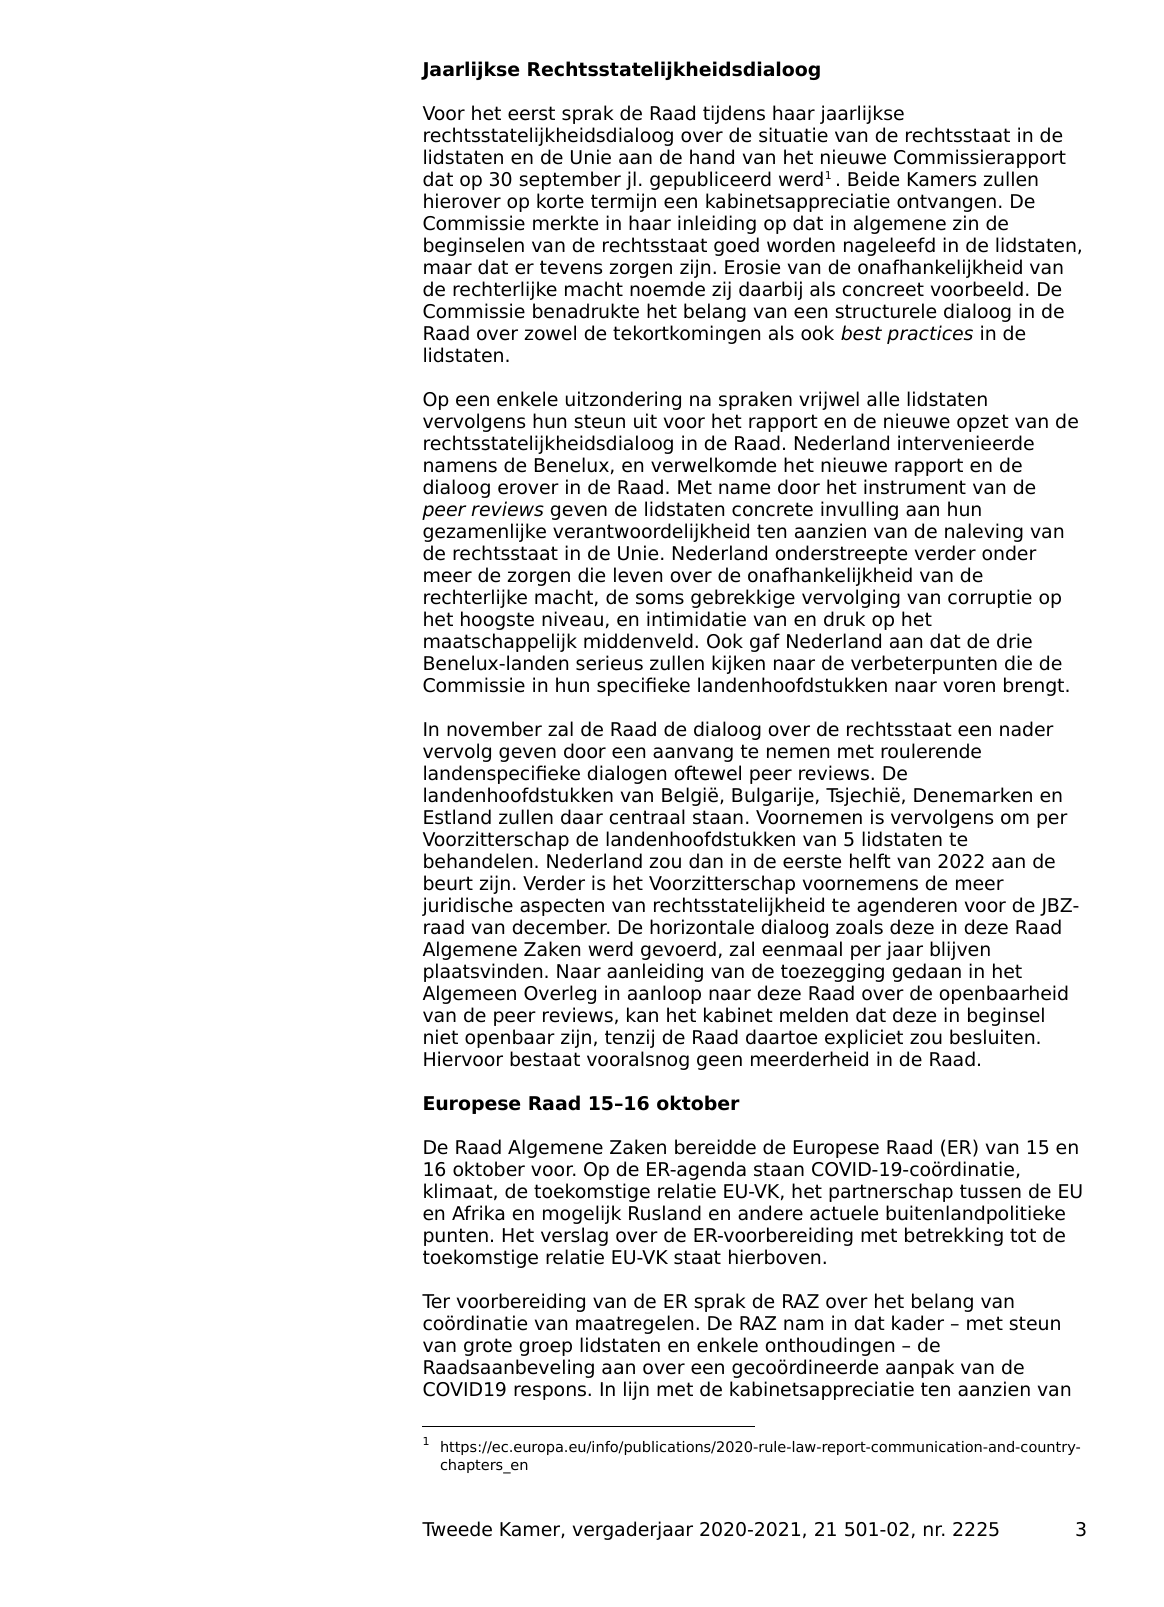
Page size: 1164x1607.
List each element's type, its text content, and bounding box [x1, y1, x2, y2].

text Ter voorbereiding van de ER sprak de RAZ over het belang van coördinatie van maatregelen. De RAZ nam in dat kader – met steun van grote groep lidstaten en enkele onthoudingen – de Raadsaanbeveling aan over een gecoördineerde aanpak van de COVID19 respons. In lijn met de kabinetsappreciatie ten aanzien van [422, 1291, 1087, 1401]
text https://ec.europa.eu/info/publications/2020-rule-law-report-communication-and-country-chapters_en [422, 1435, 1087, 1474]
text De Raad Algemene Zaken bereidde de Europese Raad (ER) van 15 en 16 oktober voor. Op de ER-agenda staan COVID-19-coördinatie, klimaat, de toekomstige relatie EU-VK, het partnerschap tussen de EU en Afrika en mogelijk Rusland en andere actuele buitenlandpolitieke punten. Het verslag over de ER-voorbereiding met betrekking tot de toekomstige relatie EU-VK staat hierboven. [422, 1137, 1087, 1269]
subtitle Jaarlijkse Rechtsstatelijkheidsdialoog [422, 59, 1087, 81]
text In november zal de Raad de dialoog over de rechtsstaat een nader vervolg geven door een aanvang te nemen met roulerende landenspecifieke dialogen oftewel peer reviews. De landenhoofdstukken van België, Bulgarije, Tsjechië, Denemarken en Estland zullen daar centraal staan. Voornemen is vervolgens om per Voorzitterschap de landenhoofdstukken van 5 lidstaten te behandelen. Nederland zou dan in de eerste helft van 2022 aan de beurt zijn. Verder is het Voorzitterschap voornemens de meer juridische aspecten van rechtsstatelijkheid te agenderen voor de JBZ-raad van december. De horizontale dialoog zoals deze in deze Raad Algemene Zaken werd gevoerd, zal eenmaal per jaar blijven plaatsvinden. Naar aanleiding van de toezegging gedaan in het Algemeen Overleg in aanloop naar deze Raad over de openbaarheid van de peer reviews, kan het kabinet melden dat deze in beginsel niet openbaar zijn, tenzij de Raad daartoe expliciet zou besluiten. Hiervoor bestaat vooralsnog geen meerderheid in de Raad. [422, 719, 1087, 1071]
text Voor het eerst sprak de Raad tijdens haar jaarlijkse rechtsstatelijkheidsdialoog over de situatie van de rechtsstaat in de lidstaten en de Unie aan de hand van het nieuwe Commissierapport dat op 30 september jl. gepubliceerd werd. Beide Kamers zullen hierover op korte termijn een kabinetsappreciatie ontvangen. De Commissie merkte in haar inleiding op dat in algemene zin de beginselen van de rechtsstaat goed worden nageleefd in de lidstaten, maar dat er tevens zorgen zijn. Erosie van de onafhankelijkheid van de rechterlijke macht noemde zij daarbij als concreet voorbeeld. De Commissie benadrukte het belang van een structurele dialoog in de Raad over zowel de tekortkomingen als ook best practices in de lidstaten. [422, 103, 1087, 367]
subtitle Europese Raad 15–16 oktober [422, 1093, 1087, 1115]
text Op een enkele uitzondering na spraken vrijwel alle lidstaten vervolgens hun steun uit voor het rapport en de nieuwe opzet van de rechtsstatelijkheidsdialoog in de Raad. Nederland intervenieerde namens de Benelux, en verwelkomde het nieuwe rapport en de dialoog erover in de Raad. Met name door het instrument van de peer reviews geven de lidstaten concrete invulling aan hun gezamenlijke verantwoordelijkheid ten aanzien van de naleving van de rechtsstaat in de Unie. Nederland onderstreepte verder onder meer de zorgen die leven over de onafhankelijkheid van de rechterlijke macht, de soms gebrekkige vervolging van corruptie op het hoogste niveau, en intimidatie van en druk op het maatschappelijk middenveld. Ook gaf Nederland aan dat de drie Benelux-landen serieus zullen kijken naar de verbeterpunten die de Commissie in hun specifieke landenhoofdstukken naar voren brengt. [422, 389, 1087, 697]
